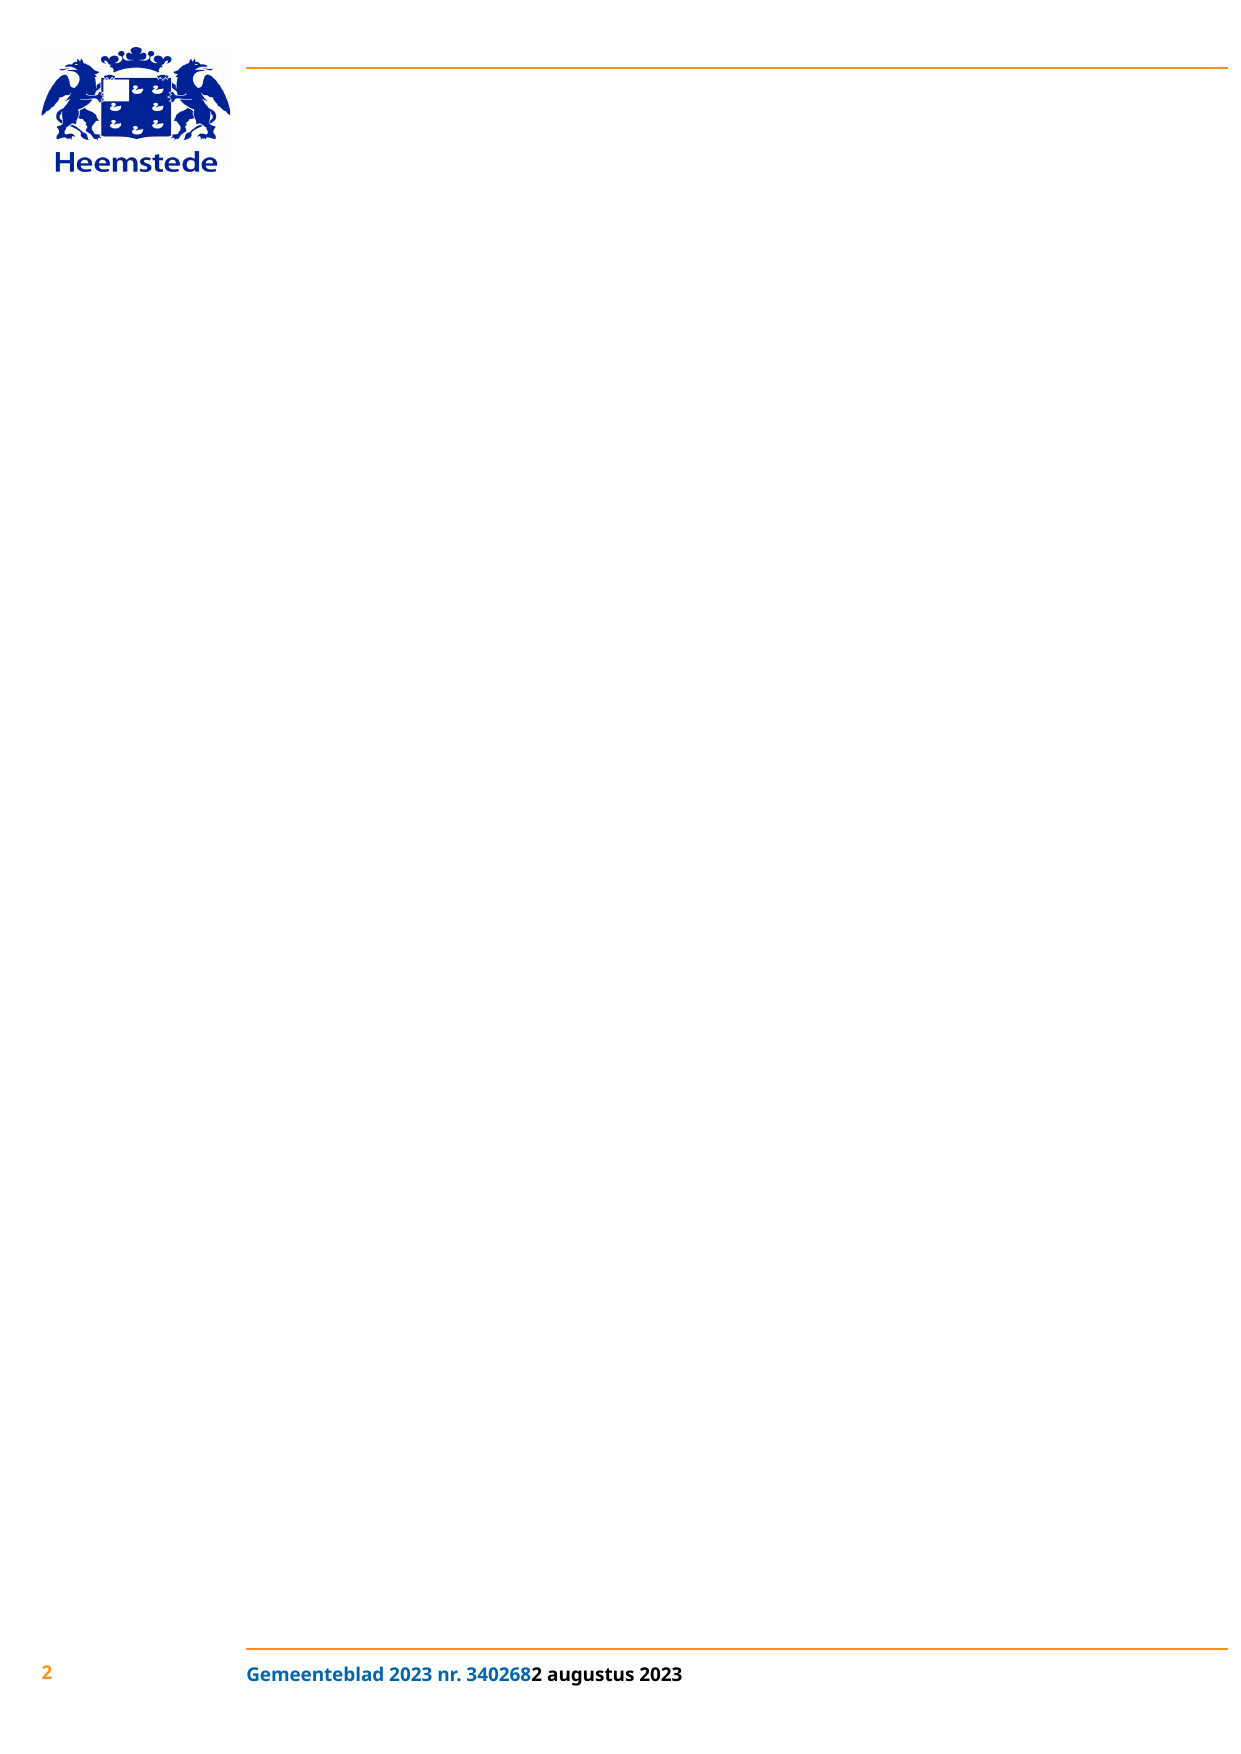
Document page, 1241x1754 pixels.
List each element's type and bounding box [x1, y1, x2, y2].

picture [41, 47, 231, 172]
